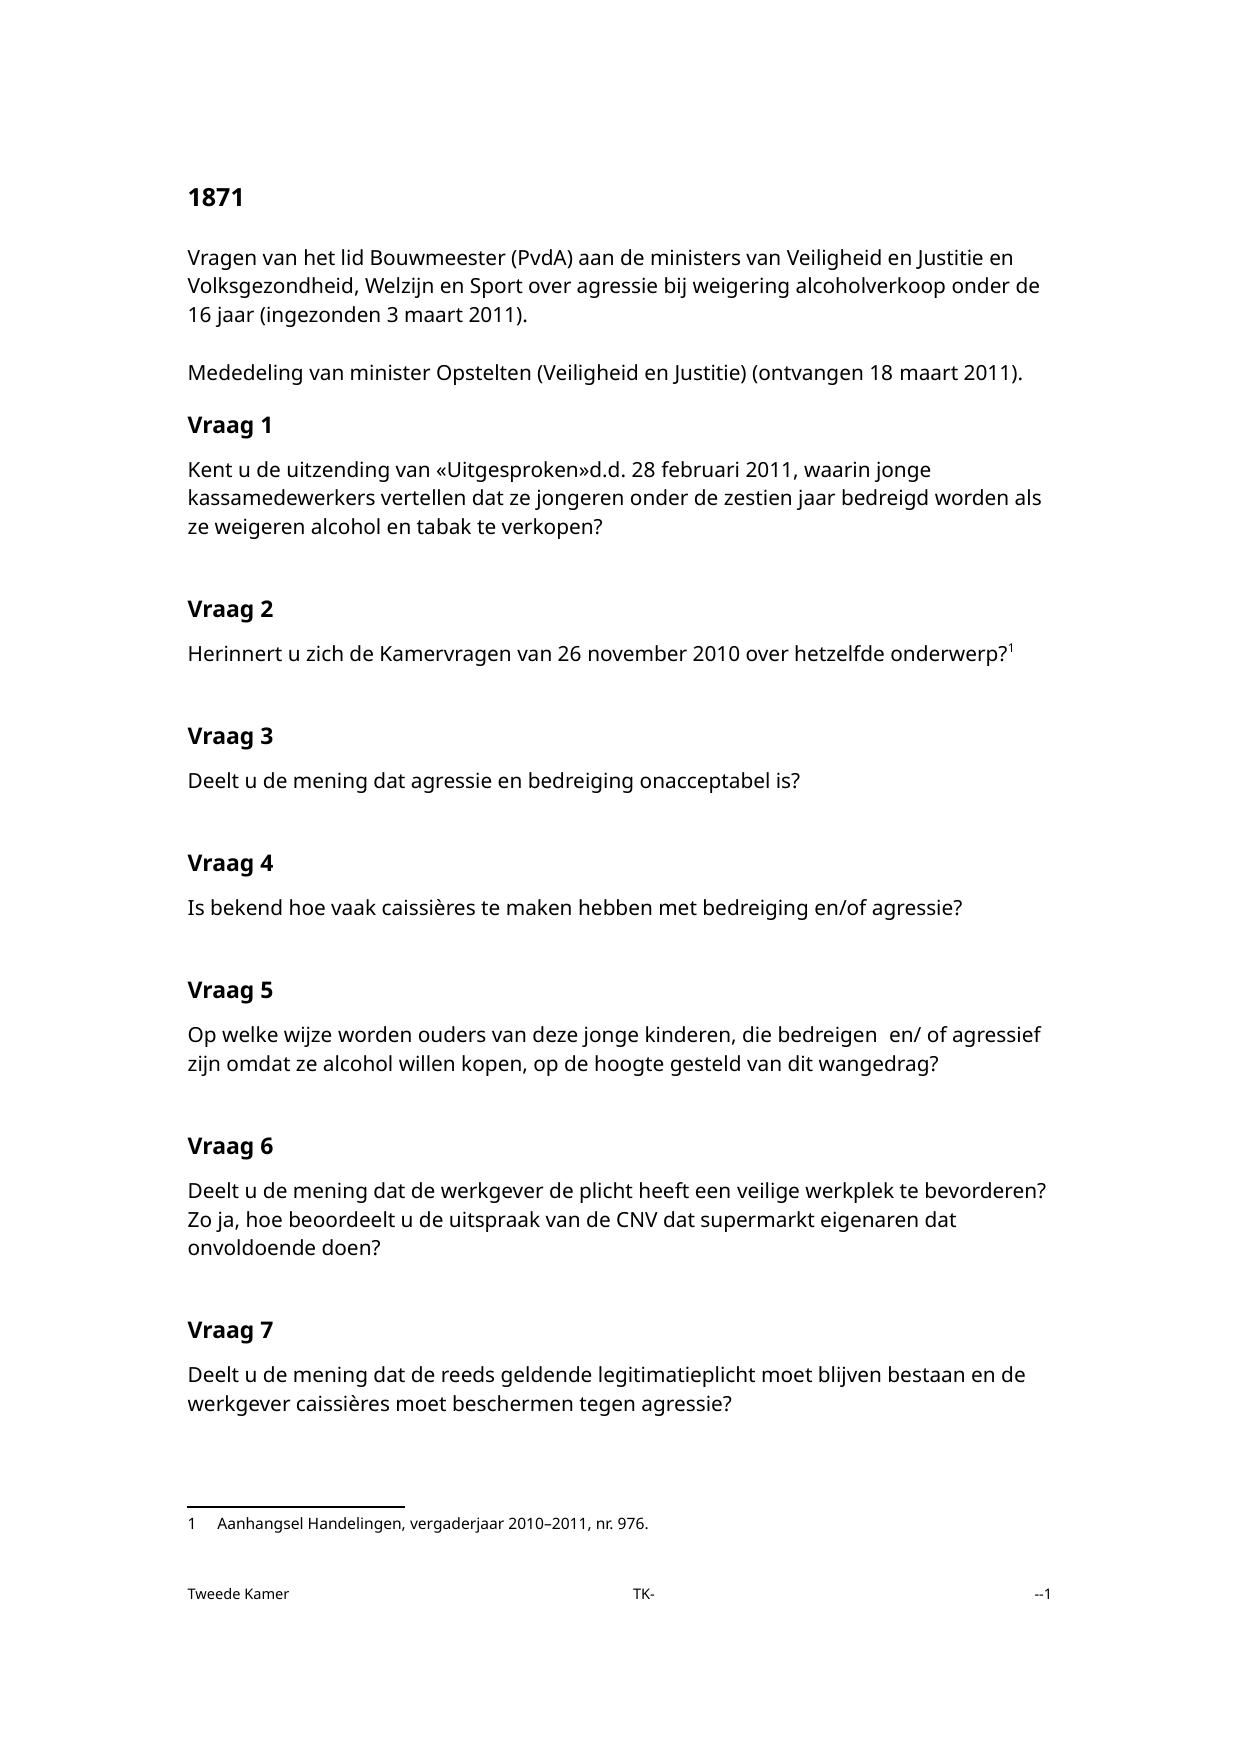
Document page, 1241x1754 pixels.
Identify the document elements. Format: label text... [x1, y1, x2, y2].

text Mededeling van minister Opstelten (Veiligheid en Justitie) (ontvangen 18 maart 2011). [187, 358, 1053, 386]
text Herinnert u zich de Kamervragen van 26 november 2010 over hetzelfde onderwerp? [187, 639, 1053, 667]
text Op welke wijze worden ouders van deze jonge kinderen, die bedreigen en/ of agressief zijn omdat ze alcohol willen kopen, op de hoogte gesteld van dit wangedrag? [187, 1021, 1053, 1077]
subtitle Vraag 2 [187, 593, 1053, 624]
text Deelt u de mening dat de werkgever de plicht heeft een veilige werkplek te bevorderen? Zo ja, hoe beoordeelt u de uitspraak van de CNV dat supermarkt eigenaren dat onvoldoende doen? [187, 1176, 1053, 1262]
text Aanhangsel Handelingen, vergaderjaar 2010–2011, nr. 976. [187, 1506, 1053, 1534]
subtitle Vraag 1 [187, 409, 1053, 440]
text Is bekend hoe vaak caissières te maken hebben met bedreiging en/of agressie? [187, 893, 1053, 922]
text Kent u de uitzending van «Uitgesproken»d.d. 28 februari 2011, waarin jonge kassamedewerkers vertellen dat ze jongeren onder de zestien jaar bedreigd worden als ze weigeren alcohol en tabak te verkopen? [187, 455, 1053, 540]
subtitle Vraag 7 [187, 1314, 1053, 1345]
subtitle Vraag 5 [187, 974, 1053, 1006]
text 1871 [187, 179, 1053, 213]
subtitle Vraag 3 [187, 720, 1053, 751]
text Deelt u de mening dat agressie en bedreiging onacceptabel is? [187, 766, 1053, 795]
text Vragen van het lid Bouwmeester (PvdA) aan de ministers van Veiligheid en Justitie en Volksgezondheid, Welzijn en Sport over agressie bij weigering alcoholverkoop onder de 16 jaar (ingezonden 3 maart 2011). [187, 243, 1053, 328]
subtitle Vraag 4 [187, 847, 1053, 878]
subtitle Vraag 6 [187, 1130, 1053, 1161]
text Deelt u de mening dat de reeds geldende legitimatieplicht moet blijven bestaan en de werkgever caissières moet beschermen tegen agressie? [187, 1360, 1053, 1417]
